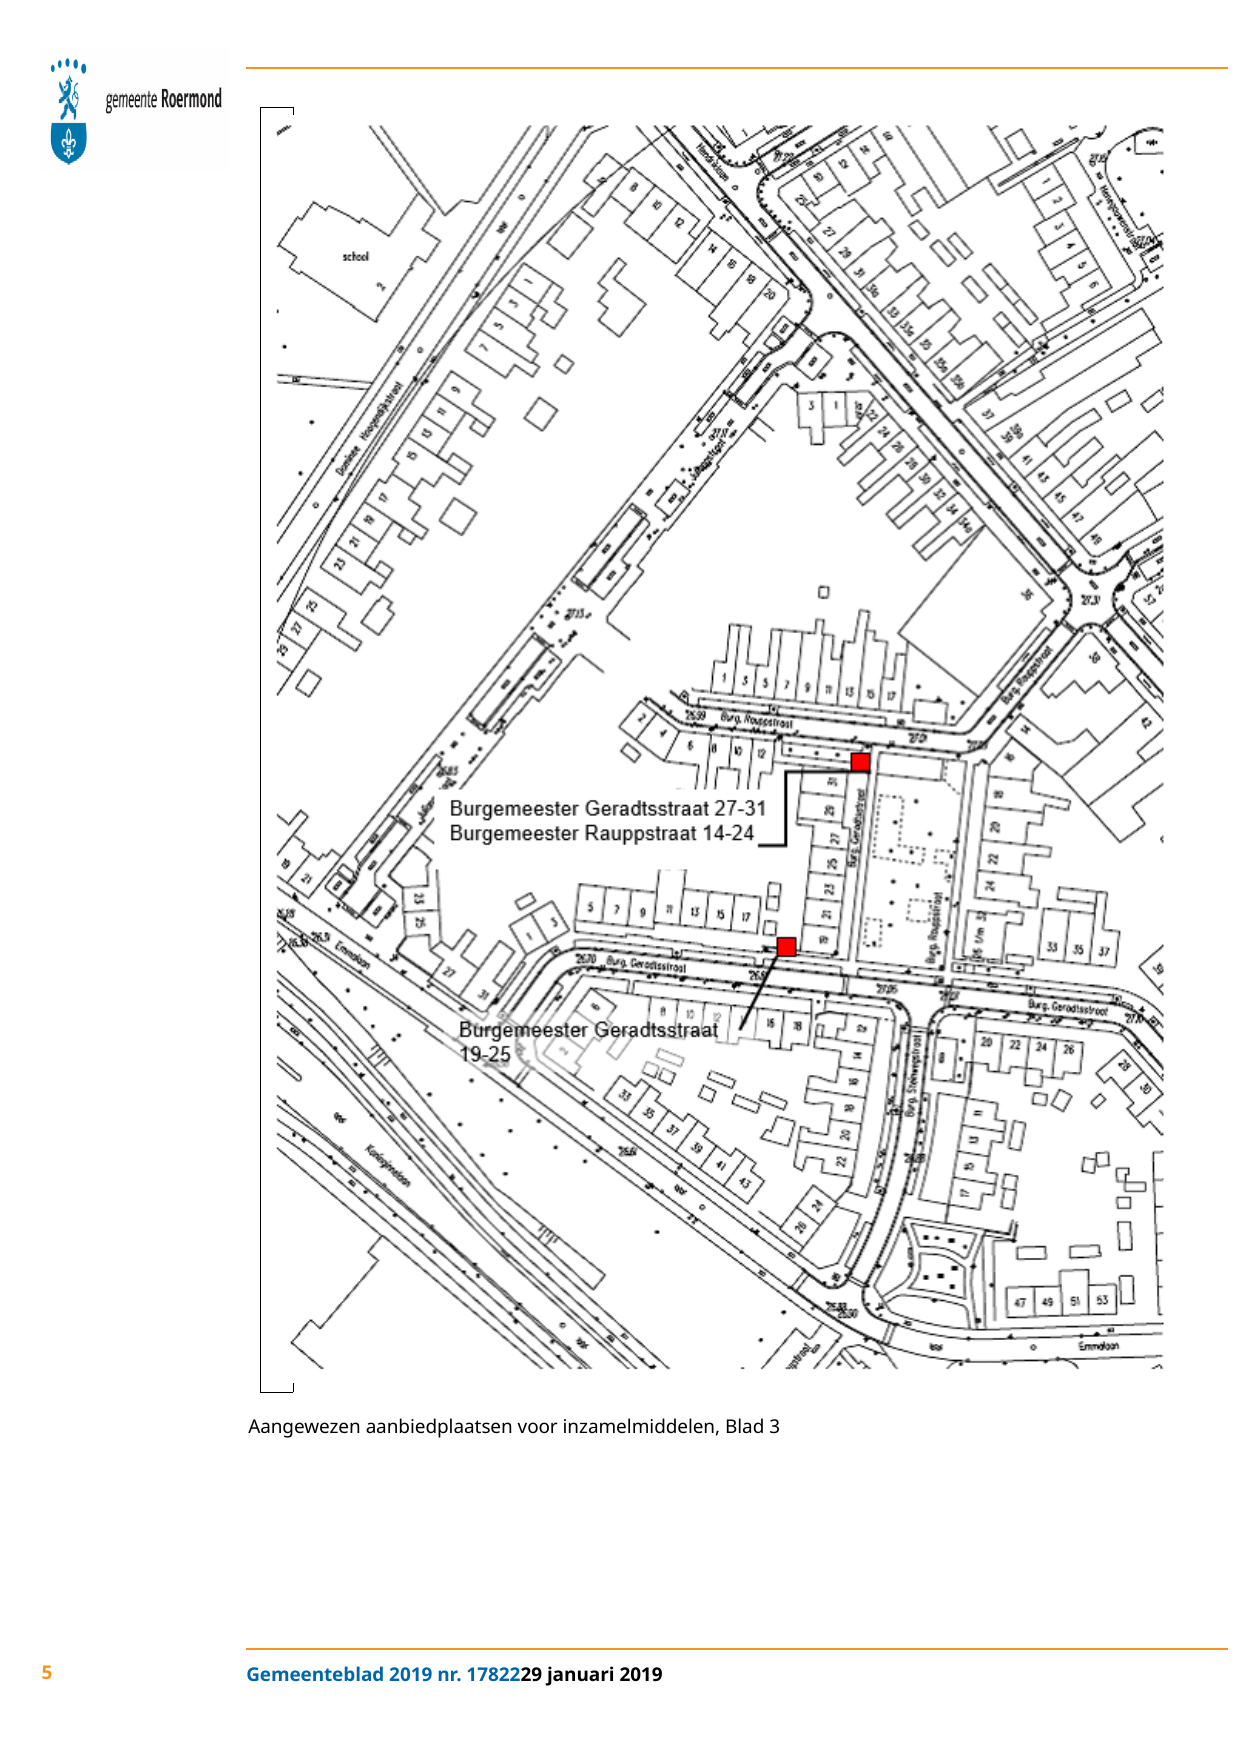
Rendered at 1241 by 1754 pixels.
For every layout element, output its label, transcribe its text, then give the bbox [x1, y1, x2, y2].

picture [41, 47, 231, 172]
text Aangewezen aanbiedplaatsen voor inzamelmiddelen, Blad 3 [248, 1413, 1152, 1439]
picture [268, 115, 1173, 1383]
